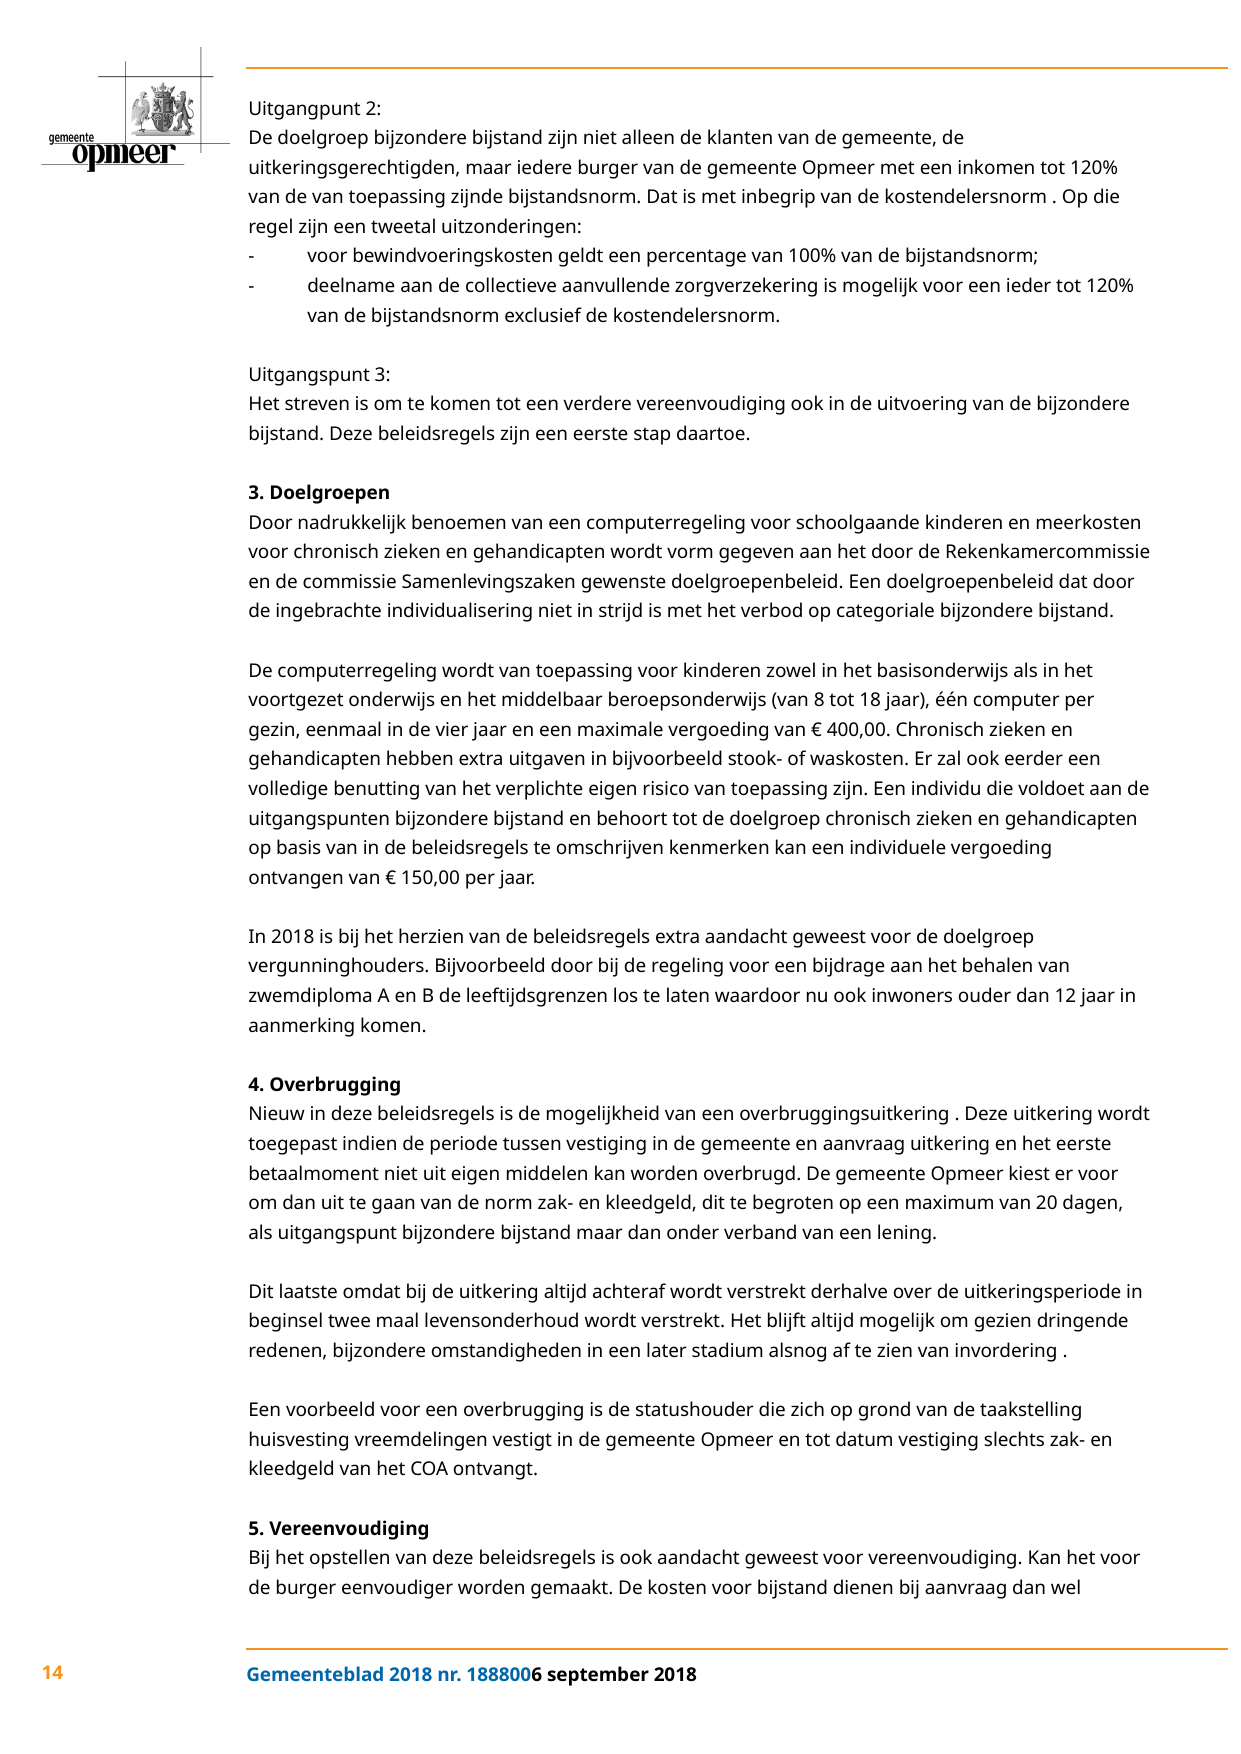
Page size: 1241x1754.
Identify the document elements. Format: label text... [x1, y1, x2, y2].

text Uitgangspunt 3: [248, 361, 1152, 387]
text 3. Doelgroepen [248, 479, 1152, 505]
text Het streven is om te komen tot een verdere vereenvoudiging ook in de uitvoering van de bijzondere bijstand. Deze beleidsregels zijn een eerste stap daartoe. [248, 391, 1152, 446]
text Dit laatste omdat bij de uitkering altijd achteraf wordt verstrekt derhalve over de uitkeringsperiode in beginsel twee maal levensonderhoud wordt verstrekt. Het blijft altijd mogelijk om gezien dringende redenen, bijzondere omstandigheden in een later stadium alsnog af te zien van invordering . [248, 1278, 1152, 1363]
text 5. Vereenvoudiging [248, 1515, 1152, 1541]
text 4. Overbrugging [248, 1071, 1152, 1097]
text In 2018 is bij het herzien van de beleidsregels extra aandacht geweest voor de doelgroep vergunninghouders. Bijvoorbeeld door bij de regeling voor een bijdrage aan het behalen van zwemdiploma A en B de leeftijdsgrenzen los te laten waardoor nu ook inwoners ouder dan 12 jaar in aanmerking komen. [248, 923, 1152, 1038]
text Uitgangpunt 2: [248, 95, 1152, 121]
text Een voorbeeld voor een overbrugging is de statushouder die zich op grond van de taakstelling huisvesting vreemdelingen vestigt in de gemeente Opmeer en tot datum vestiging slechts zak- en kleedgeld van het COA ontvangt. [248, 1396, 1152, 1481]
text Nieuw in deze beleidsregels is de mogelijkheid van een overbruggingsuitkering . Deze uitkering wordt toegepast indien de periode tussen vestiging in de gemeente en aanvraag uitkering en het eerste betaalmoment niet uit eigen middelen kan worden overbrugd. De gemeente Opmeer kiest er voor om dan uit te gaan van de norm zak- en kleedgeld, dit te begroten op een maximum van 20 dagen, als uitgangspunt bijzondere bijstand maar dan onder verband van een lening. [248, 1101, 1152, 1245]
text Door nadrukkelijk benoemen van een computerregeling voor schoolgaande kinderen en meerkosten voor chronisch zieken en gehandicapten wordt vorm gegeven aan het door de Rekenkamercommissie en de commissie Samenlevingszaken gewenste doelgroepenbeleid. Een doelgroepenbeleid dat door de ingebrachte individualisering niet in strijd is met het verbod op categoriale bijzondere bijstand. [248, 509, 1152, 623]
list deelname aan de collectieve aanvullende zorgverzekering is mogelijk voor een ieder tot 120% van de bijstandsnorm exclusief de kostendelersnorm. [248, 272, 1152, 328]
text Bij het opstellen van deze beleidsregels is ook aandacht geweest voor vereenvoudiging. Kan het voor de burger eenvoudiger worden gemaakt. De kosten voor bijstand dienen bij aanvraag dan wel [248, 1544, 1152, 1600]
list voor bewindvoeringskosten geldt een percentage van 100% van de bijstandsnorm; [248, 243, 1152, 268]
text De doelgroep bijzondere bijstand zijn niet alleen de klanten van de gemeente, de uitkeringsgerechtigden, maar iedere burger van de gemeente Opmeer met een inkomen tot 120% van de van toepassing zijnde bijstandsnorm. Dat is met inbegrip van de kostendelersnorm . Op die regel zijn een tweetal uitzonderingen: [248, 124, 1152, 239]
text De computerregeling wordt van toepassing voor kinderen zowel in het basisonderwijs als in het voortgezet onderwijs en het middelbaar beroepsonderwijs (van 8 tot 18 jaar), één computer per gezin, eenmaal in de vier jaar en een maximale vergoeding van € 400,00. Chronisch zieken en gehandicapten hebben extra uitgaven in bijvoorbeeld stook- of waskosten. Er zal ook eerder een volledige benutting van het verplichte eigen risico van toepassing zijn. Een individu die voldoet aan de uitgangspunten bijzondere bijstand en behoort tot de doelgroep chronisch zieken en gehandicapten op basis van in de beleidsregels te omschrijven kenmerken kan een individuele vergoeding ontvangen van € 150,00 per jaar. [248, 657, 1152, 890]
picture [41, 47, 231, 172]
